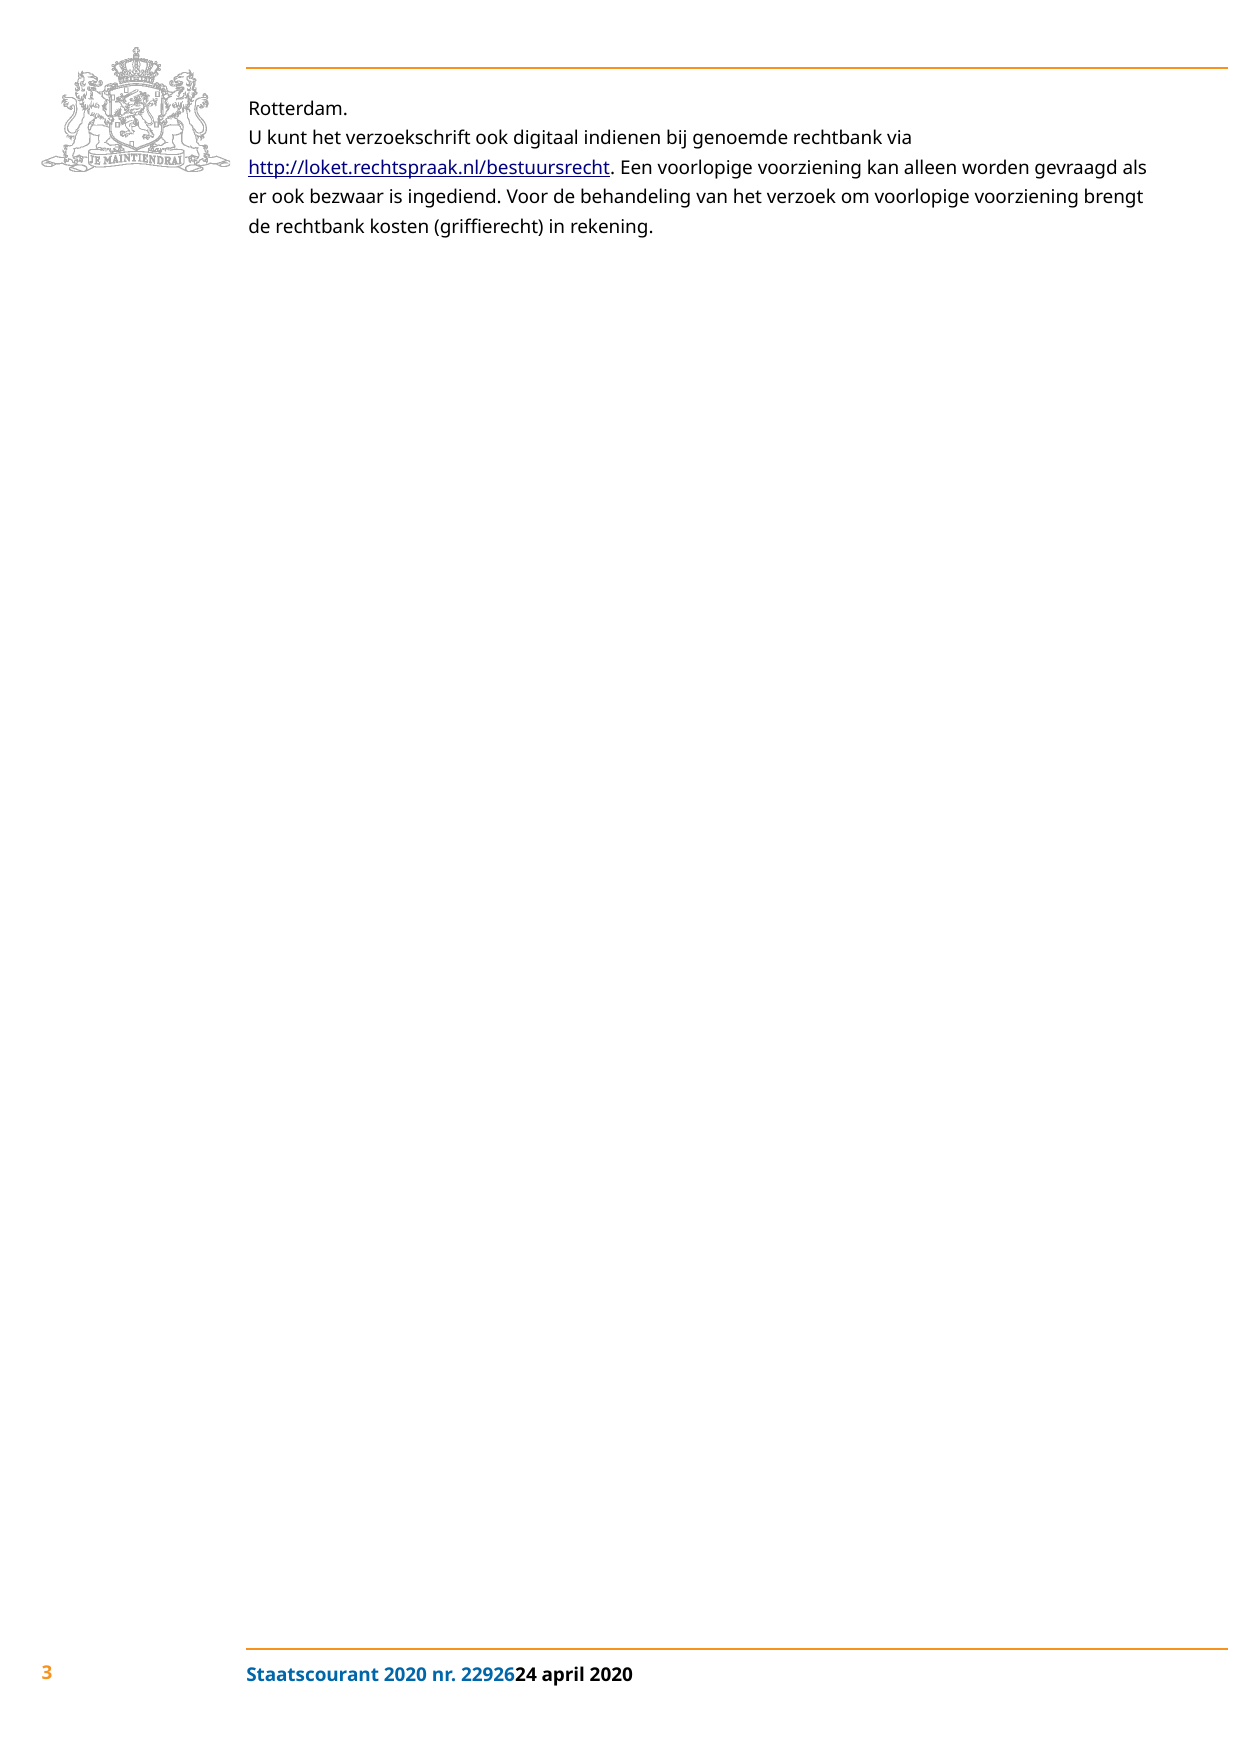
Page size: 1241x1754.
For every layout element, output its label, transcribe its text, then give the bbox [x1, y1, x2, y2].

text U kunt het verzoekschrift ook digitaal indienen bij genoemde rechtbank via http://loket.rechtspraak.nl/bestuursrecht. Een voorlopige voorziening kan alleen worden gevraagd als er ook bezwaar is ingediend. Voor de behandeling van het verzoek om voorlopige voorziening brengt de rechtbank kosten (griffierecht) in rekening. [248, 124, 1152, 239]
text Rotterdam. [248, 95, 1152, 121]
picture [41, 47, 231, 172]
